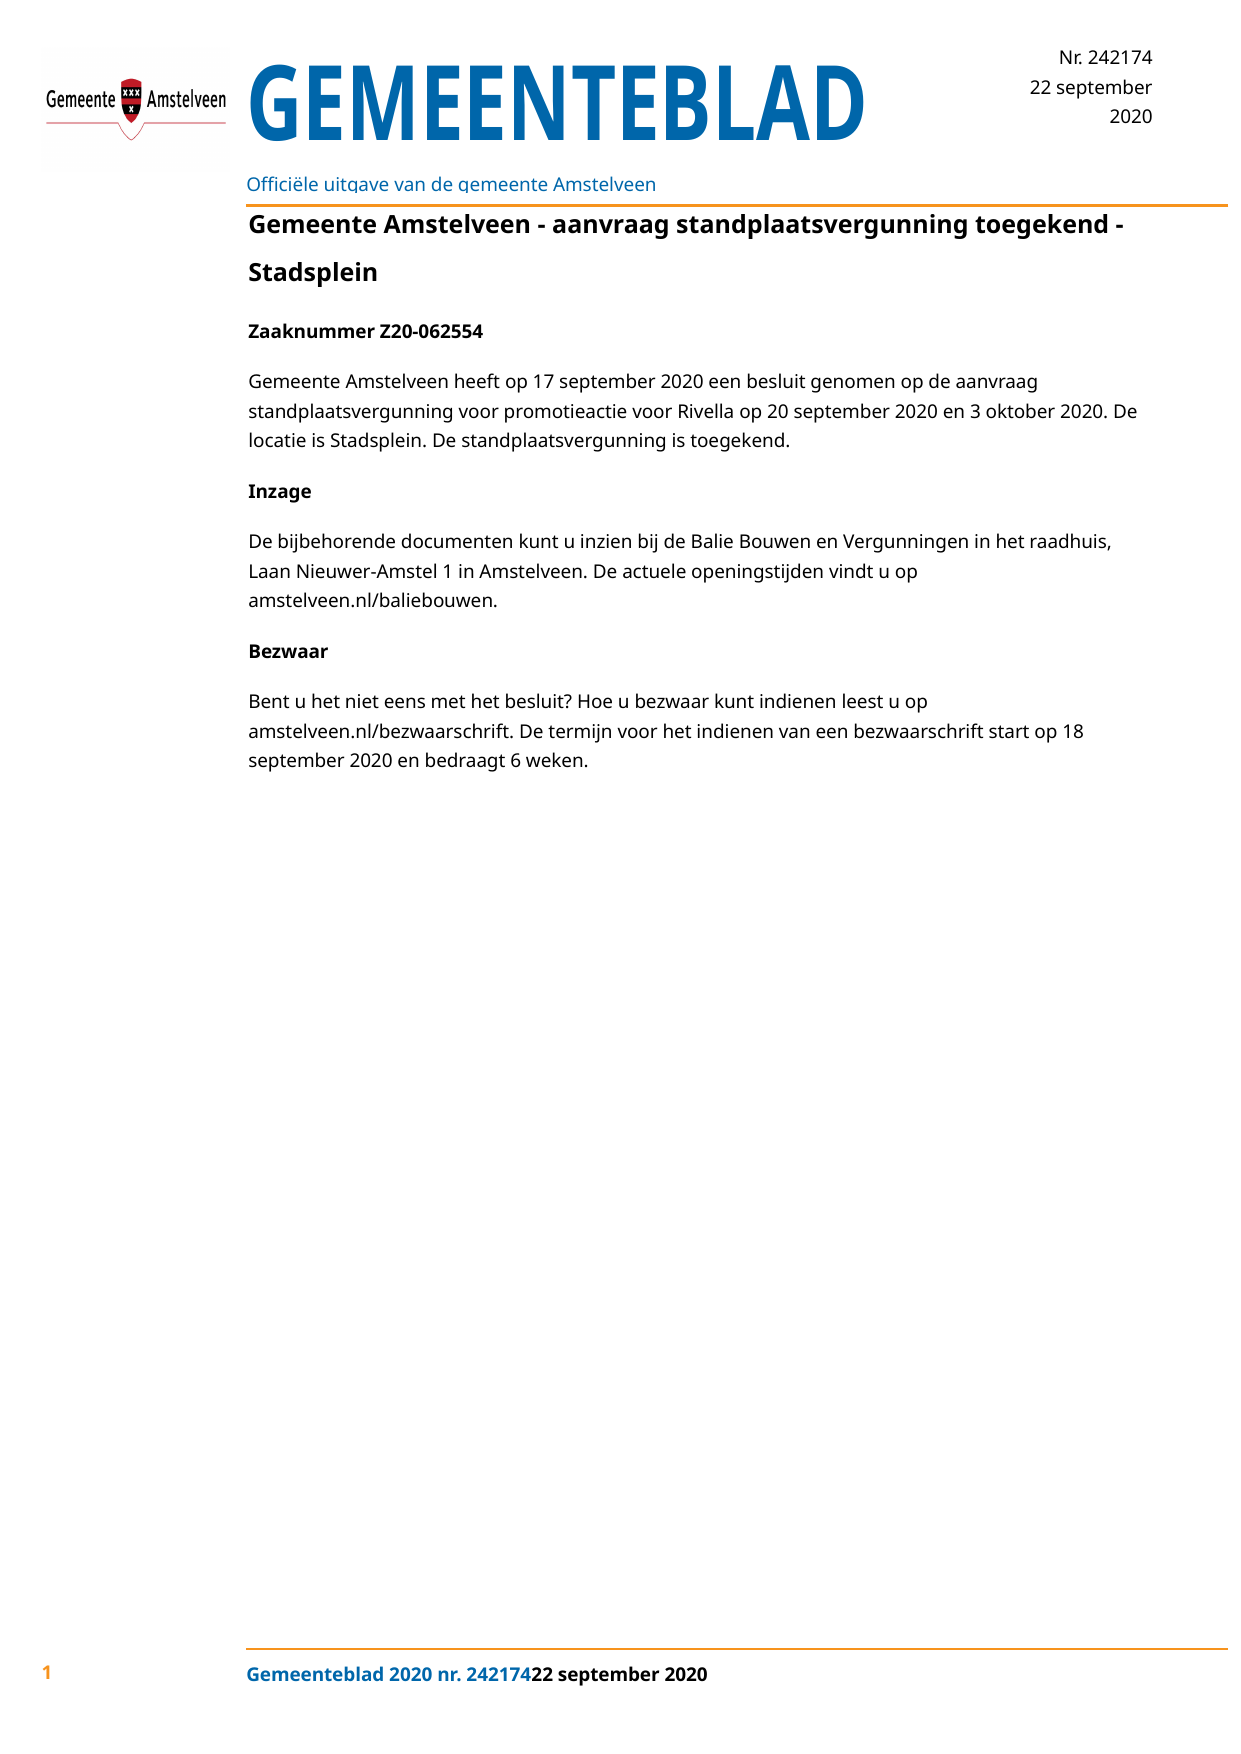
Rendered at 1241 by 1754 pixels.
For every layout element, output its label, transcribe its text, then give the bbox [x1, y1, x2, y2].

picture [41, 47, 231, 172]
text Gemeente Amstelveen heeft op 17 september 2020 een besluit genomen op de aanvraag standplaatsvergunning voor promotieactie voor Rivella op 20 september 2020 en 3 oktober 2020. De locatie is Stadsplein. De standplaatsvergunning is toegekend. [248, 368, 1152, 453]
text Gemeente Amstelveen - aanvraag standplaatsvergunning toegekend - Stadsplein [248, 207, 1152, 288]
text Bezwaar [248, 638, 1152, 664]
text Zaaknummer Z20-062554 [248, 318, 1152, 344]
text De bijbehorende documenten kunt u inzien bij de Balie Bouwen en Vergunningen in het raadhuis, Laan Nieuwer-Amstel 1 in Amstelveen. De actuele openingstijden vindt u op amstelveen.nl/baliebouwen. [248, 528, 1152, 613]
text Bent u het niet eens met het besluit? Hoe u bezwaar kunt indienen leest u op amstelveen.nl/bezwaarschrift. De termijn voor het indienen van een bezwaarschrift start op 18 september 2020 en bedraagt 6 weken. [248, 688, 1152, 773]
text Inzage [248, 478, 1152, 504]
